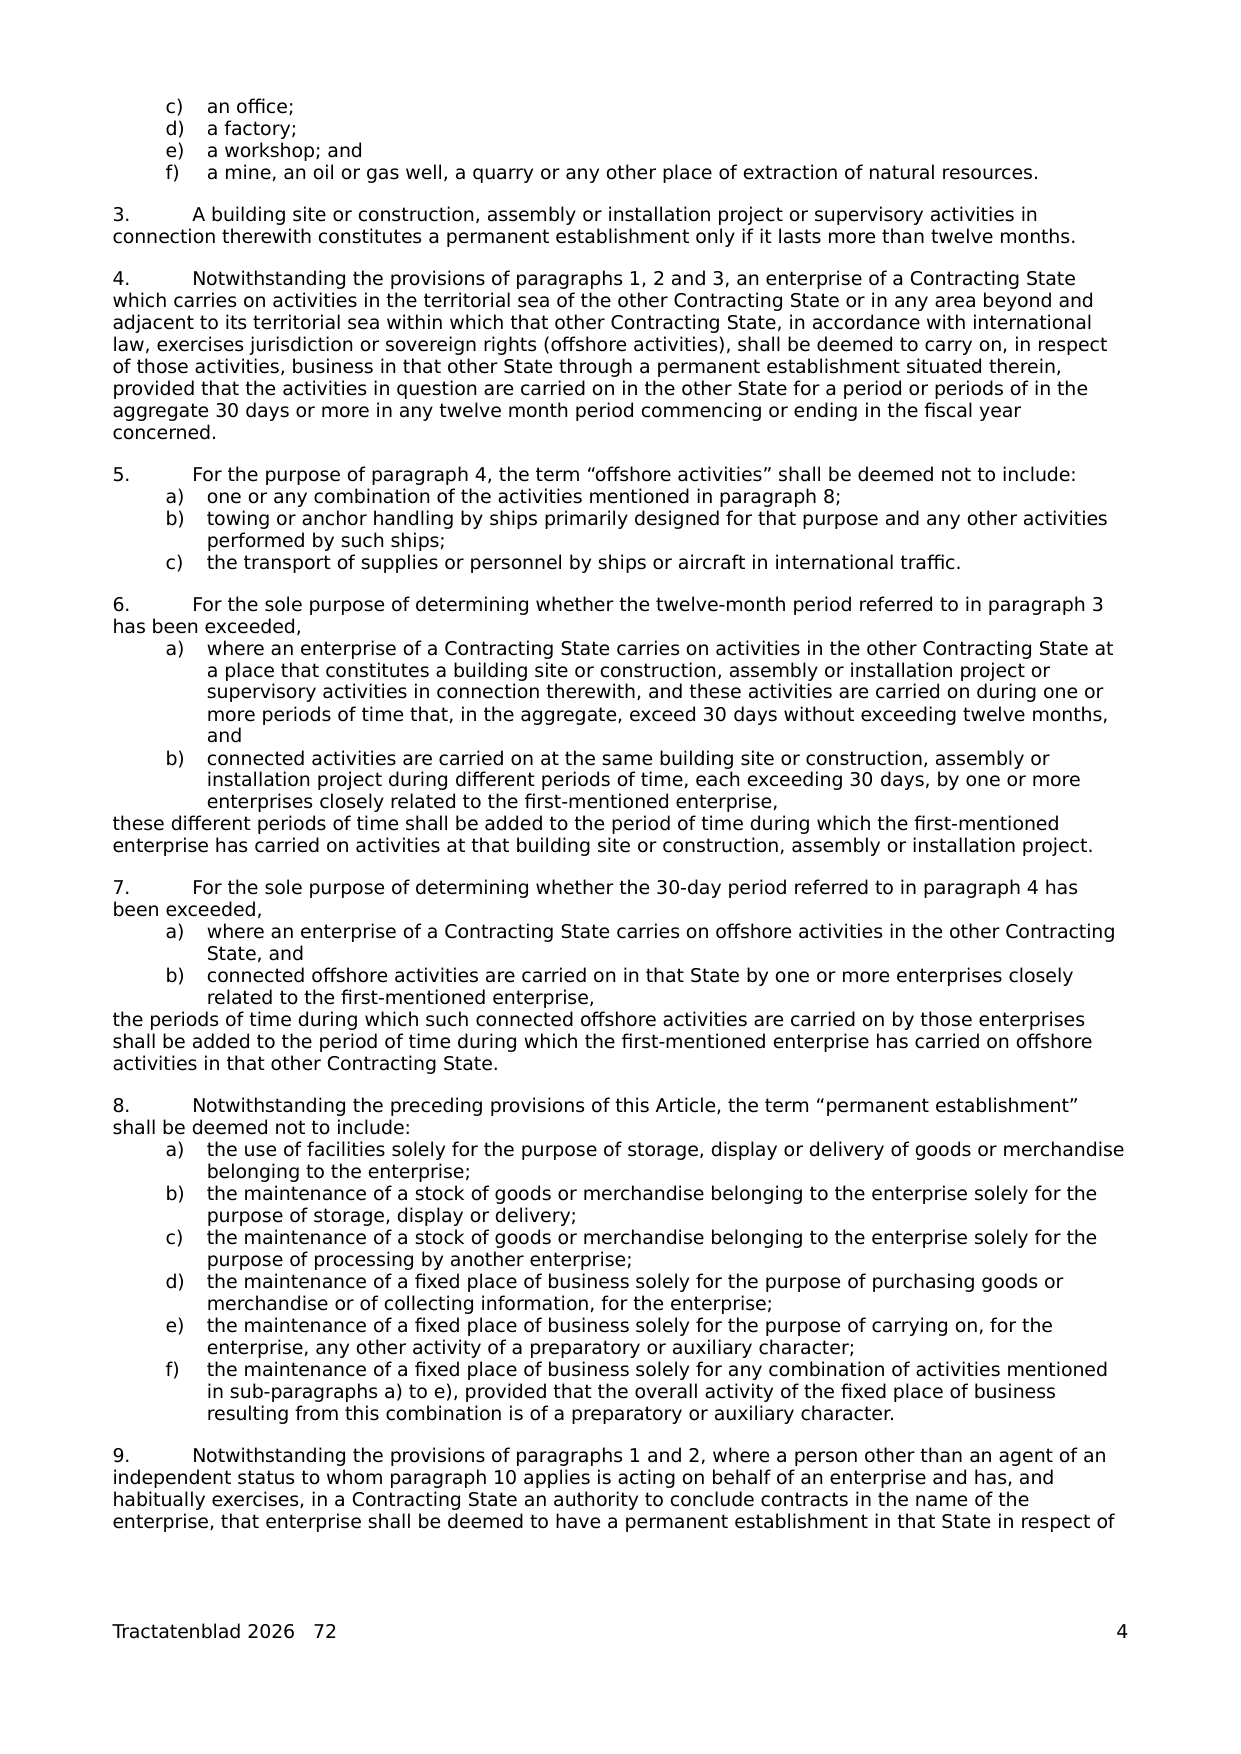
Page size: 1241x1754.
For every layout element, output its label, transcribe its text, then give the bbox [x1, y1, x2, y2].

text e) the maintenance of a fixed place of business solely for the purpose of carrying on, for the enterprise, any other activity of a preparatory or auxiliary character; [165, 1315, 1128, 1359]
text b) connected offshore activities are carried on in that State by one or more enterprises closely related to the first-mentioned enterprise, [165, 965, 1128, 1009]
text 7. For the sole purpose of determining whether the 30-day period referred to in paragraph 4 has been exceeded, [112, 877, 1128, 921]
text a) where an enterprise of a Contracting State carries on offshore activities in the other Contracting State, and [165, 921, 1128, 965]
text b) towing or anchor handling by ships primarily designed for that purpose and any other activities performed by such ships; [165, 508, 1128, 552]
text 5. For the purpose of paragraph 4, the term “offshore activities” shall be deemed not to include: [112, 464, 1128, 486]
text f) the maintenance of a fixed place of business solely for any combination of activities mentioned in sub-paragraphs a) to e), provided that the overall activity of the fixed place of business resulting from this combination is of a preparatory or auxiliary character. [165, 1359, 1128, 1425]
text d) the maintenance of a fixed place of business solely for the purpose of purchasing goods or merchandise or of collecting information, for the enterprise; [165, 1271, 1128, 1315]
text b) connected activities are carried on at the same building site or construction, assembly or installation project during different periods of time, each exceeding 30 days, by one or more enterprises closely related to the first-mentioned enterprise, [165, 747, 1128, 813]
text c) the maintenance of a stock of goods or merchandise belonging to the enterprise solely for the purpose of processing by another enterprise; [165, 1227, 1128, 1271]
text d) a factory; [165, 118, 1128, 140]
text 3. A building site or construction, assembly or installation project or supervisory activities in connection therewith constitutes a permanent establishment only if it lasts more than twelve months. [112, 204, 1128, 248]
text c) the transport of supplies or personnel by ships or aircraft in international traffic. [165, 552, 1128, 573]
text 8. Notwithstanding the preceding provisions of this Article, the term “permanent establishment” shall be deemed not to include: [112, 1095, 1128, 1139]
text the periods of time during which such connected offshore activities are carried on by those enterprises shall be added to the period of time during which the first-mentioned enterprise has carried on offshore activities in that other Contracting State. [112, 1009, 1128, 1075]
text a) the use of facilities solely for the purpose of storage, display or delivery of goods or merchandise belonging to the enterprise; [165, 1139, 1128, 1183]
text b) the maintenance of a stock of goods or merchandise belonging to the enterprise solely for the purpose of storage, display or delivery; [165, 1183, 1128, 1227]
text these different periods of time shall be added to the period of time during which the first-mentioned enterprise has carried on activities at that building site or construction, assembly or installation project. [112, 813, 1128, 857]
text e) a workshop; and [165, 140, 1128, 162]
text a) where an enterprise of a Contracting State carries on activities in the other Contracting State at a place that constitutes a building site or construction, assembly or installation project or supervisory activities in connection therewith, and these activities are carried on during one or more periods of time that, in the aggregate, exceed 30 days without exceeding twelve months, and [165, 637, 1128, 747]
text a) one or any combination of the activities mentioned in paragraph 8; [165, 486, 1128, 508]
text 4. Notwithstanding the provisions of paragraphs 1, 2 and 3, an enterprise of a Contracting State which carries on activities in the territorial sea of the other Contracting State or in any area beyond and adjacent to its territorial sea within which that other Contracting State, in accordance with international law, exercises jurisdiction or sovereign rights (offshore activities), shall be deemed to carry on, in respect of those activities, business in that other State through a permanent establishment situated therein, provided that the activities in question are carried on in the other State for a period or periods of in the aggregate 30 days or more in any twelve month period commencing or ending in the fiscal year concerned. [112, 268, 1128, 444]
text f) a mine, an oil or gas well, a quarry or any other place of extraction of natural resources. [165, 162, 1128, 184]
text 9. Notwithstanding the provisions of paragraphs 1 and 2, where a person other than an agent of an independent status to whom paragraph 10 applies is acting on behalf of an enterprise and has, and habitually exercises, in a Contracting State an authority to conclude contracts in the name of the enterprise, that enterprise shall be deemed to have a permanent establishment in that State in respect of [112, 1445, 1128, 1533]
text 6. For the sole purpose of determining whether the twelve-month period referred to in paragraph 3 has been exceeded, [112, 593, 1128, 637]
text c) an office; [165, 96, 1128, 118]
